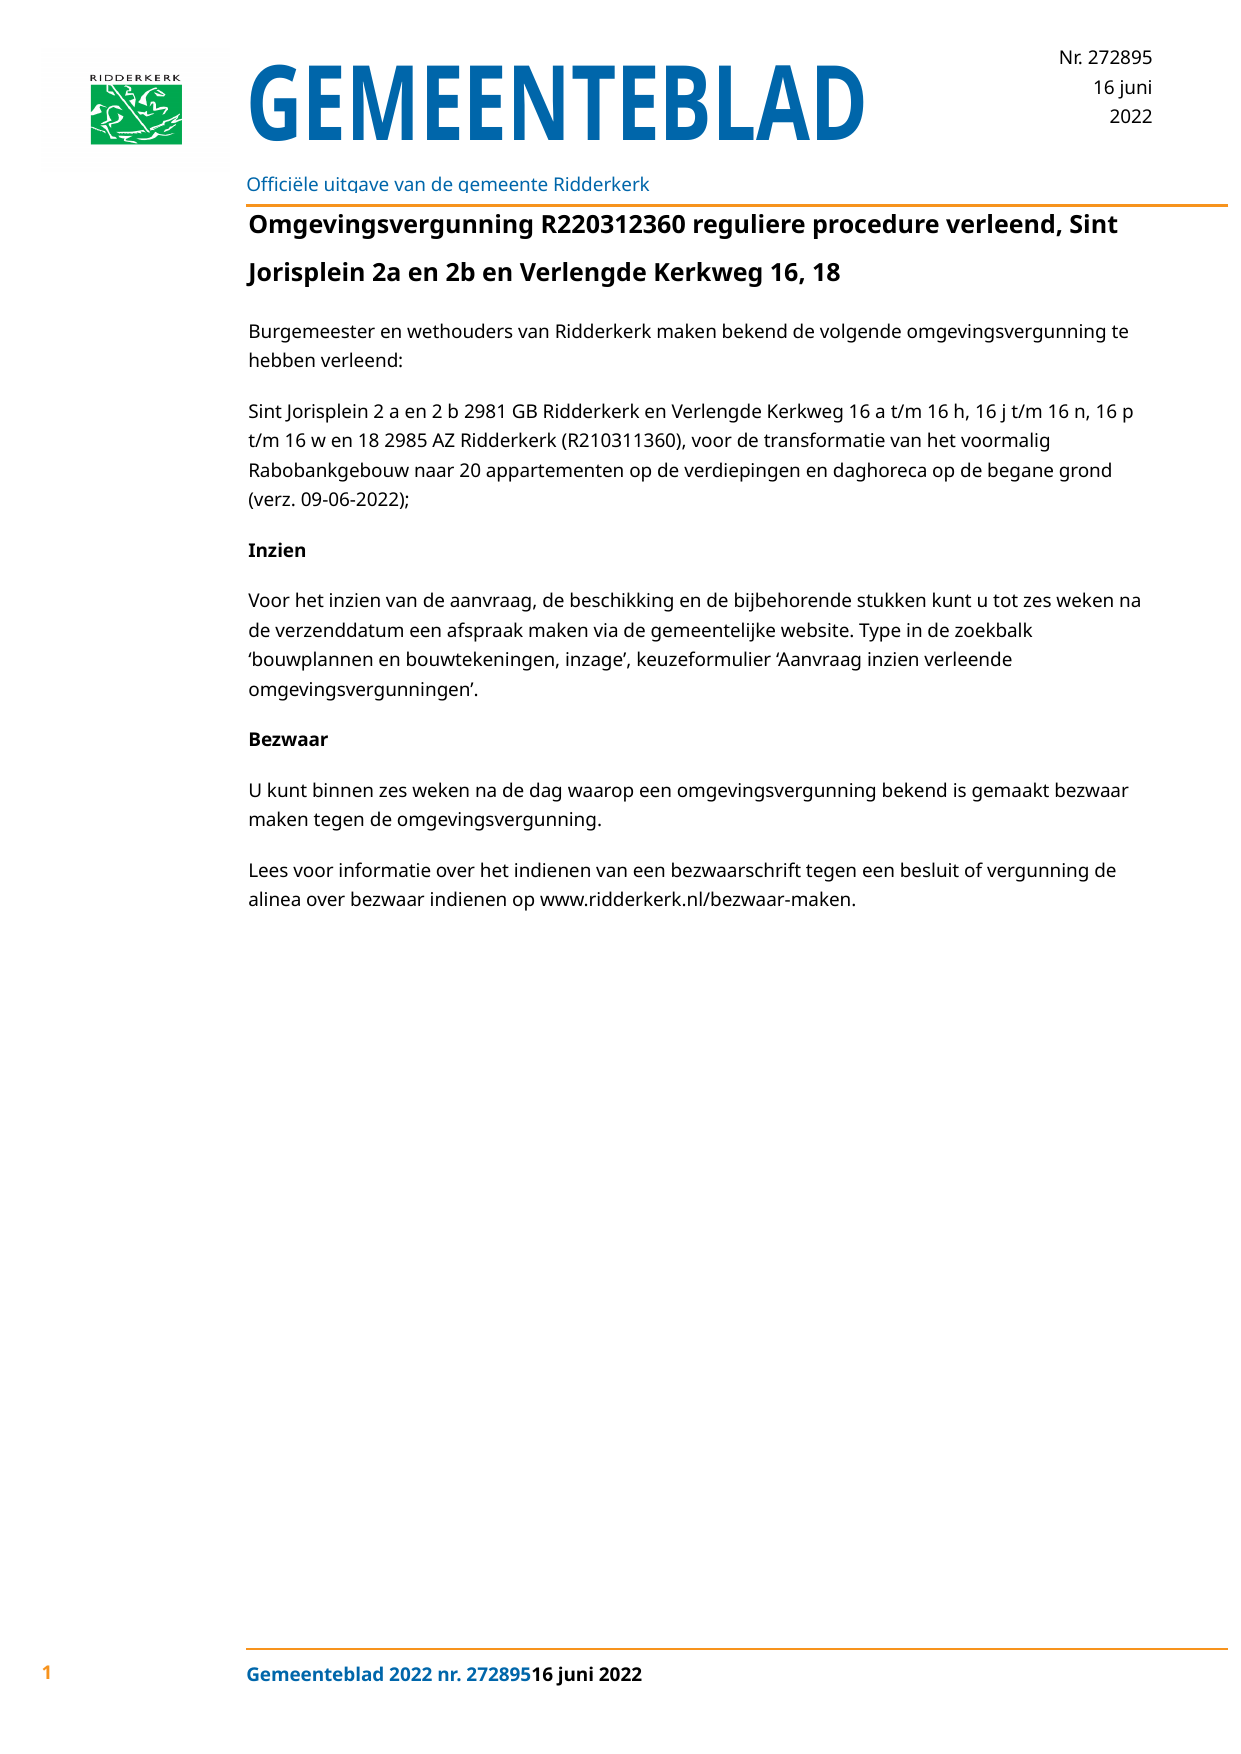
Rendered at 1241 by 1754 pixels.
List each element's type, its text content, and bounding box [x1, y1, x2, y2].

text Voor het inzien van de aanvraag, de beschikking en de bijbehorende stukken kunt u tot zes weken na de verzenddatum een afspraak maken via de gemeentelijke website. Type in de zoekbalk ‘bouwplannen en bouwtekeningen, inzage’, keuzeformulier ‘Aanvraag inzien verleende omgevingsvergunningen’. [248, 587, 1152, 702]
text Bezwaar [248, 727, 1152, 752]
text Lees voor informatie over het indienen van een bezwaarschrift tegen een besluit of vergunning de alinea over bezwaar indienen op www.ridderkerk.nl/bezwaar-maken. [248, 857, 1152, 912]
text U kunt binnen zes weken na de dag waarop een omgevingsvergunning bekend is gemaakt bezwaar maken tegen de omgevingsvergunning. [248, 777, 1152, 832]
text Inzien [248, 537, 1152, 563]
text Omgevingsvergunning R220312360 reguliere procedure verleend, Sint Jorisplein 2a en 2b en Verlengde Kerkweg 16, 18 [248, 207, 1152, 288]
text Sint Jorisplein 2 a en 2 b 2981 GB Ridderkerk en Verlengde Kerkweg 16 a t/m 16 h, 16 j t/m 16 n, 16 p t/m 16 w en 18 2985 AZ Ridderkerk (R210311360), voor de transformatie van het voormalig Rabobankgebouw naar 20 appartementen op de verdiepingen en daghoreca op de begane grond (verz. 09-06-2022); [248, 398, 1152, 512]
text Burgemeester en wethouders van Ridderkerk maken bekend de volgende omgevingsvergunning te hebben verleend: [248, 318, 1152, 373]
picture [41, 47, 231, 172]
